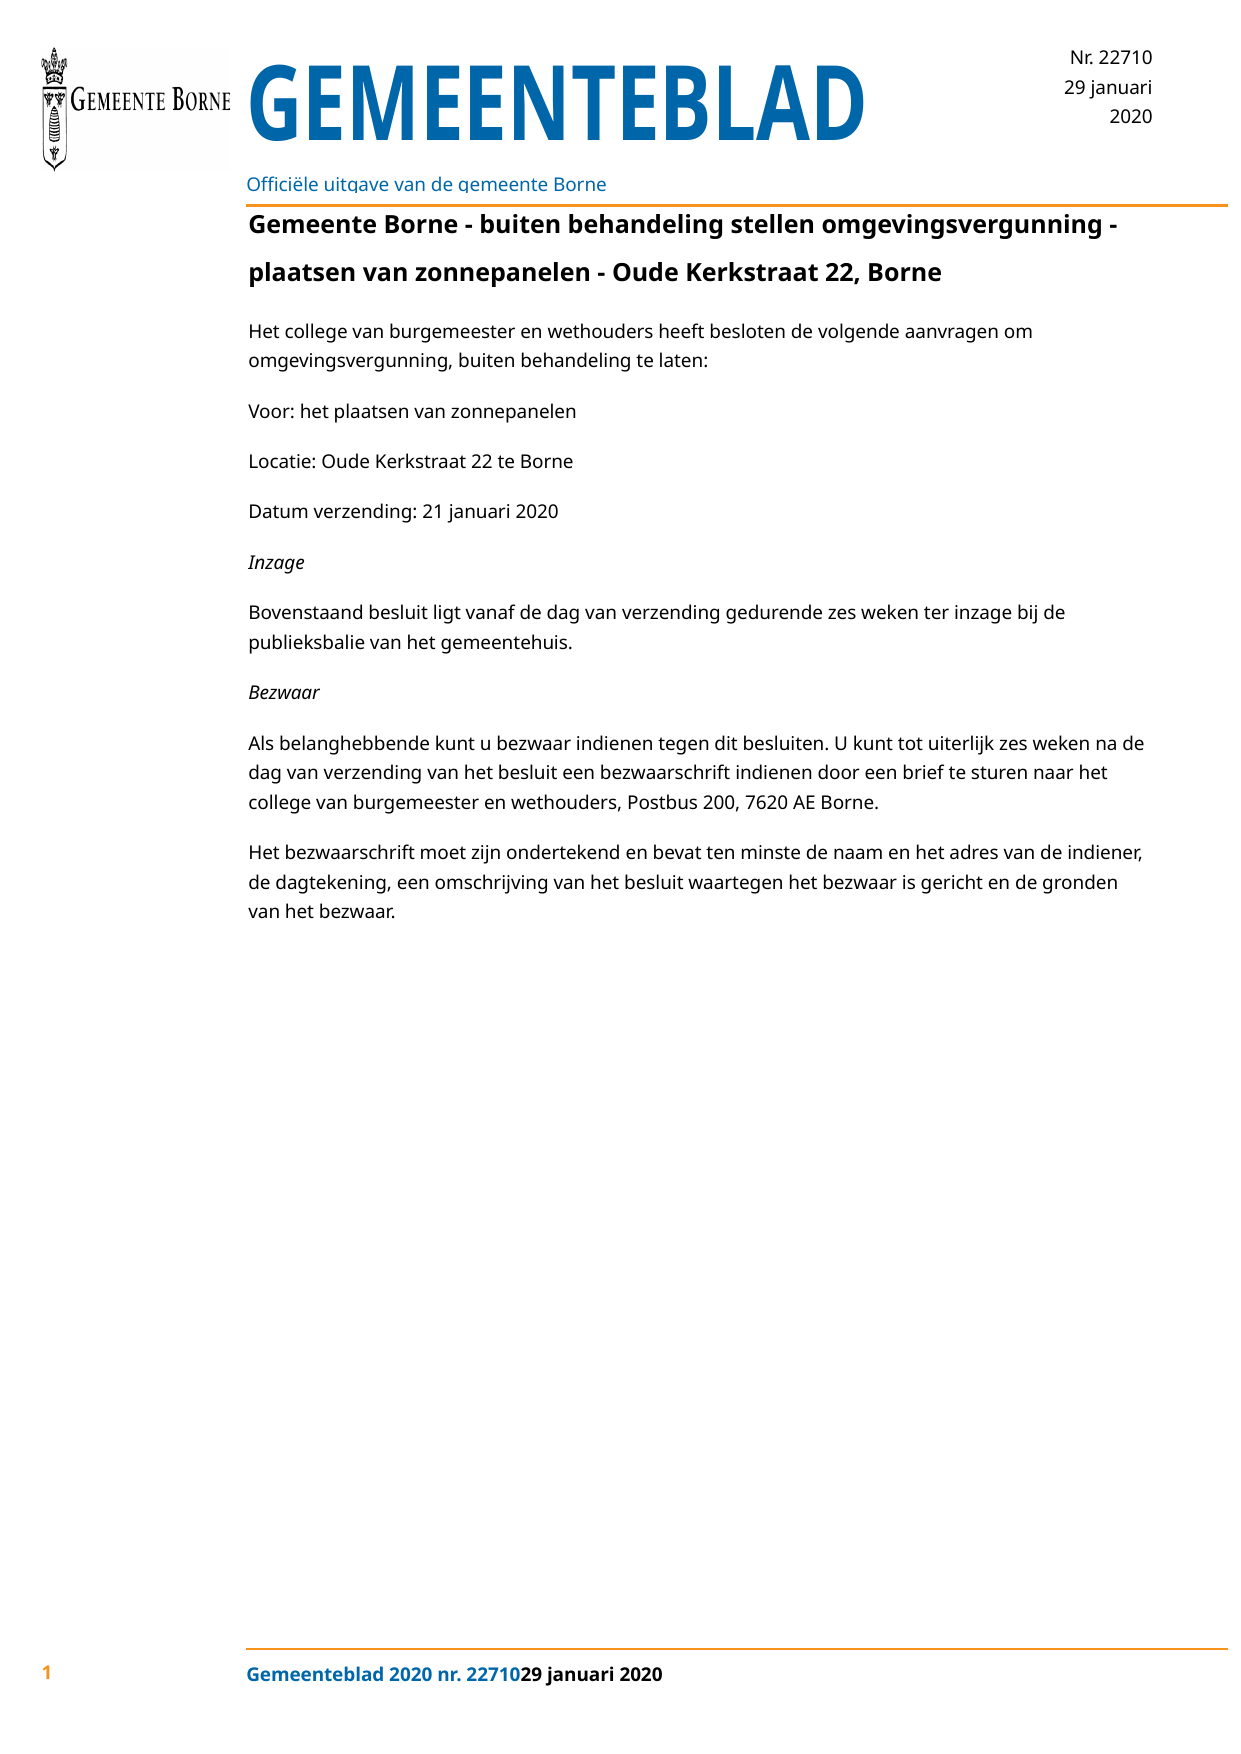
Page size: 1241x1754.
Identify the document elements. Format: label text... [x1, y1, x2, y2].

text Het college van burgemeester en wethouders heeft besloten de volgende aanvragen om omgevingsvergunning, buiten behandeling te laten: [248, 318, 1152, 373]
picture [41, 47, 231, 172]
text Locatie: Oude Kerkstraat 22 te Borne [248, 448, 1152, 474]
text Als belanghebbende kunt u bezwaar indienen tegen dit besluiten. U kunt tot uiterlijk zes weken na de dag van verzending van het besluit een bezwaarschrift indienen door een brief te sturen naar het college van burgemeester en wethouders, Postbus 200, 7620 AE Borne. [248, 730, 1152, 815]
text Bovenstaand besluit ligt vanaf de dag van verzending gedurende zes weken ter inzage bij de publieksbalie van het gemeentehuis. [248, 599, 1152, 655]
text Bezwaar [248, 679, 1152, 705]
text Voor: het plaatsen van zonnepanelen [248, 398, 1152, 424]
text Het bezwaarschrift moet zijn ondertekend en bevat ten minste de naam en het adres van de indiener, de dagtekening, een omschrijving van het besluit waartegen het bezwaar is gericht en de gronden van het bezwaar. [248, 839, 1152, 924]
text Datum verzending: 21 januari 2020 [248, 499, 1152, 524]
text Gemeente Borne - buiten behandeling stellen omgevingsvergunning - plaatsen van zonnepanelen - Oude Kerkstraat 22, Borne [248, 207, 1152, 288]
text Inzage [248, 549, 1152, 575]
